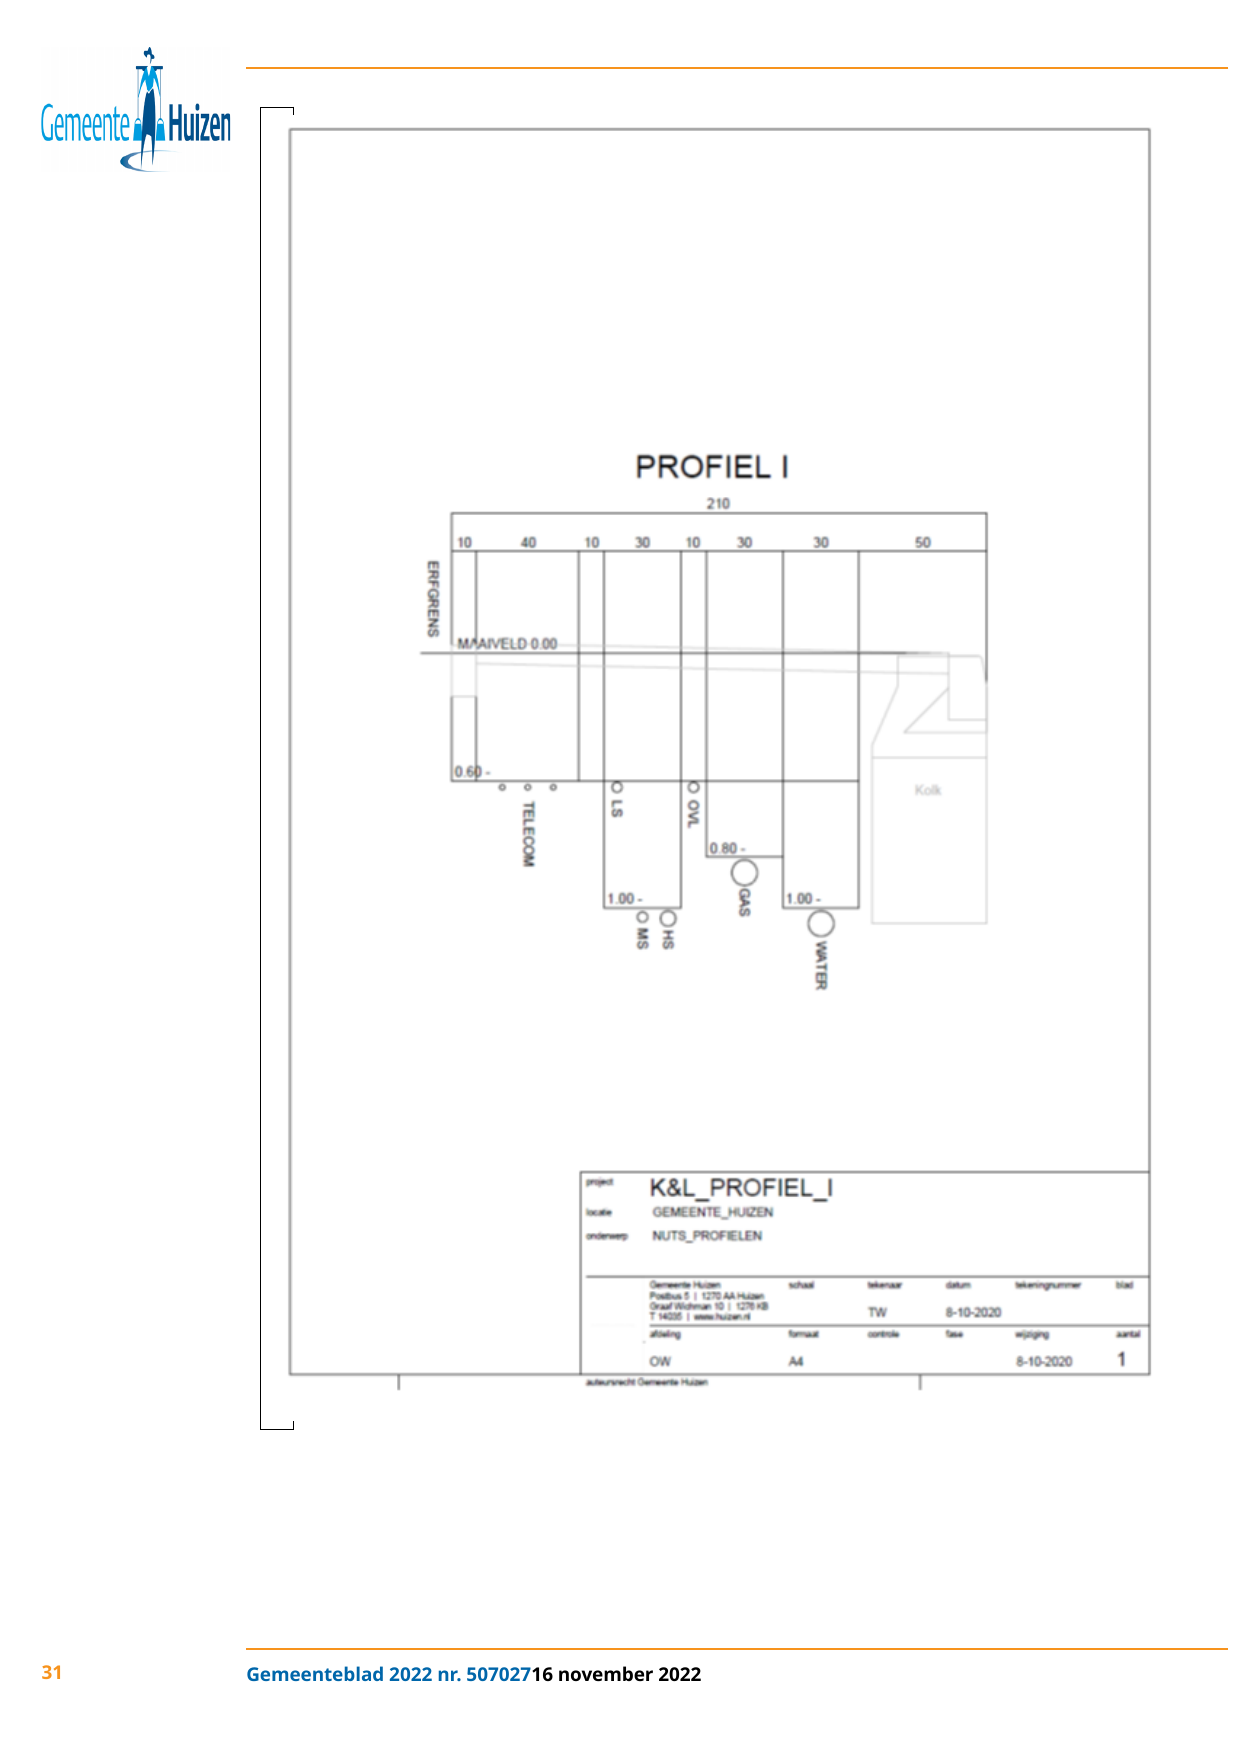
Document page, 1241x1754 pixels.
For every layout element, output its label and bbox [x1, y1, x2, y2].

picture [268, 115, 1173, 1421]
picture [41, 47, 231, 172]
